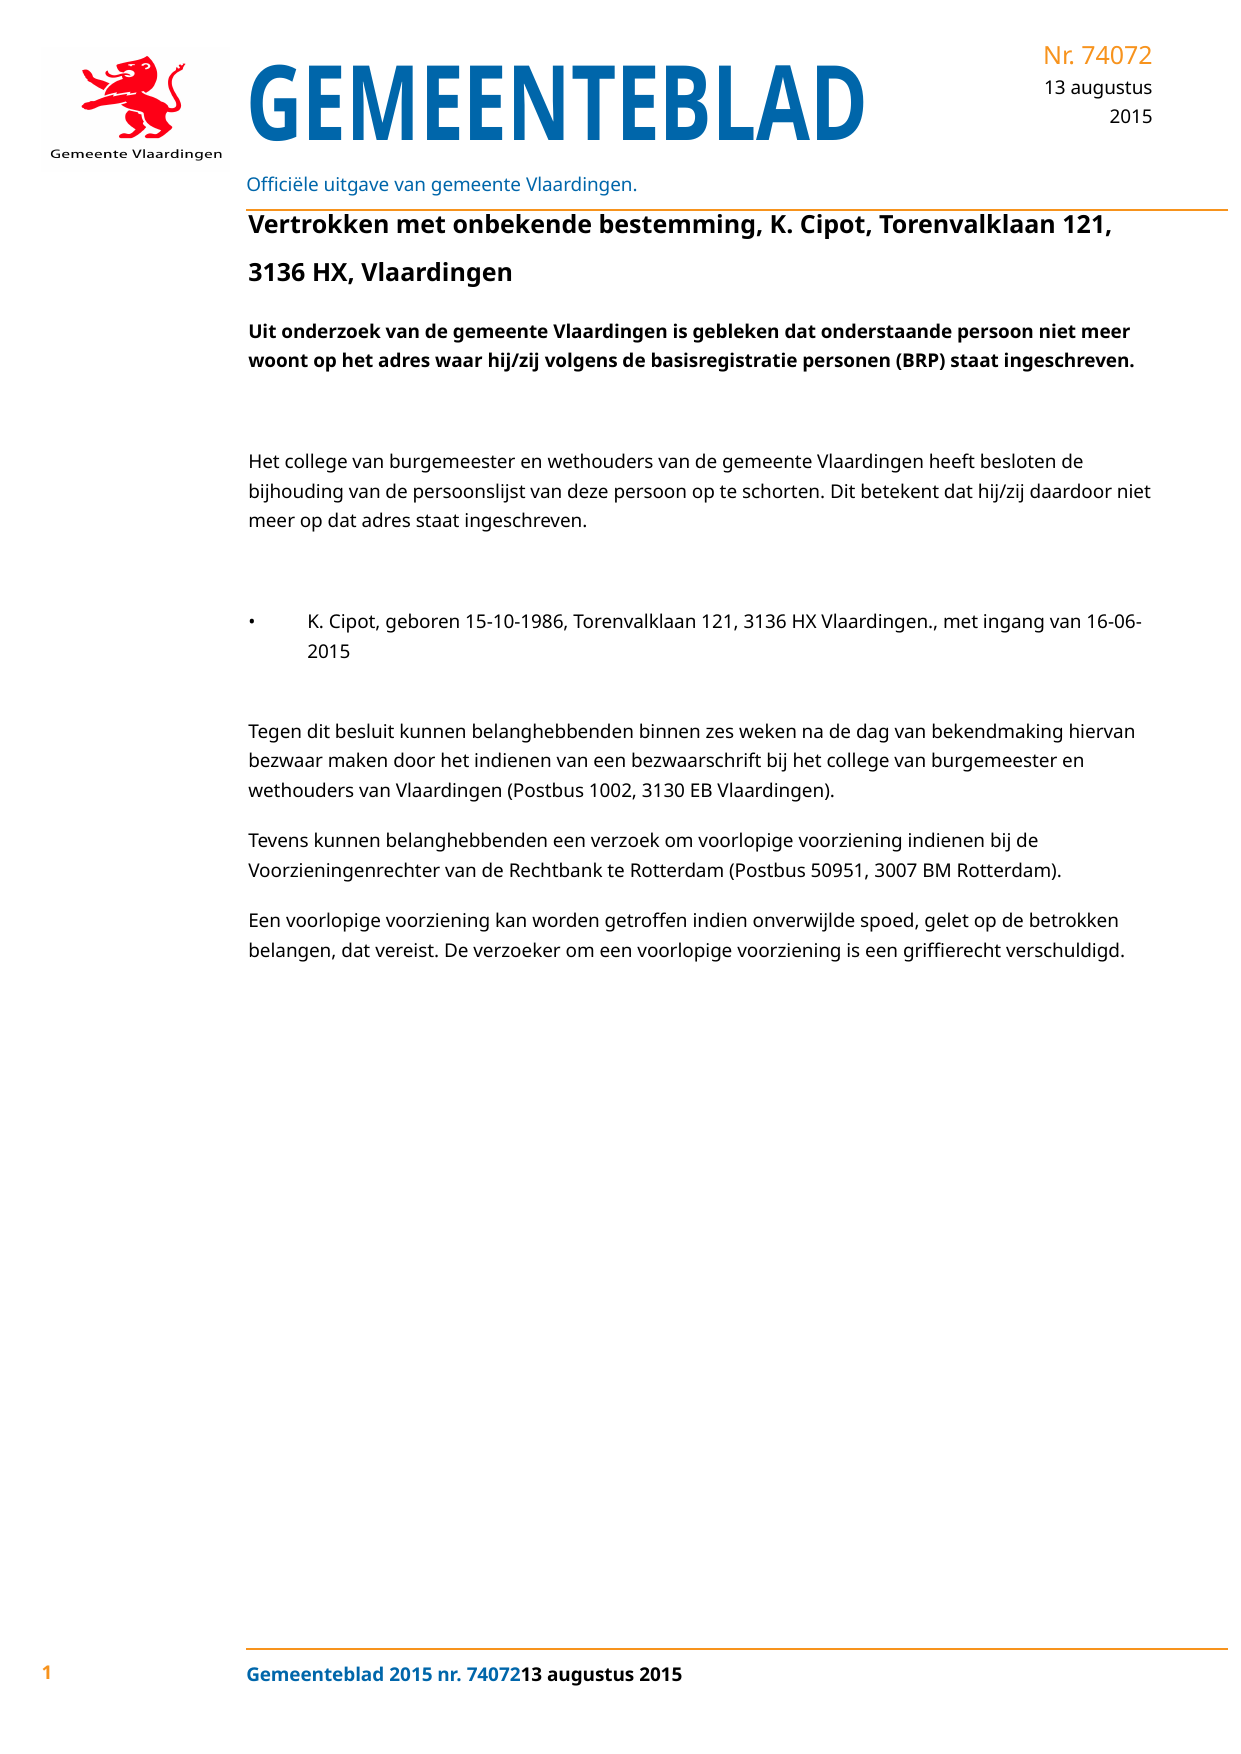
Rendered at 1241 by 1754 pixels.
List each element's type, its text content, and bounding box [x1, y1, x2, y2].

picture [41, 47, 231, 172]
list K. Cipot, geboren 15-10-1986, Torenvalklaan 121, 3136 HX Vlaardingen., met ingang van 16-06-2015 [248, 608, 1152, 664]
text Het college van burgemeester en wethouders van de gemeente Vlaardingen heeft besloten de bijhouding van de persoonslijst van deze persoon op te schorten. Dit betekent dat hij/zij daardoor niet meer op dat adres staat ingeschreven. [248, 448, 1152, 533]
text Uit onderzoek van de gemeente Vlaardingen is gebleken dat onderstaande persoon niet meer woont op het adres waar hij/zij volgens de basisregistratie personen (BRP) staat ingeschreven. [248, 318, 1152, 373]
text Vertrokken met onbekende bestemming, K. Cipot, Torenvalklaan 121, 3136 HX, Vlaardingen [248, 211, 1152, 288]
text Een voorlopige voorziening kan worden getroffen indien onverwijlde spoed, gelet op de betrokken belangen, dat vereist. De verzoeker om een voorlopige voorziening is een griffierecht verschuldigd. [248, 907, 1152, 963]
text Tevens kunnen belanghebbenden een verzoek om voorlopige voorziening indienen bij de Voorzieningenrechter van de Rechtbank te Rotterdam (Postbus 50951, 3007 BM Rotterdam). [248, 827, 1152, 883]
text Tegen dit besluit kunnen belanghebbenden binnen zes weken na de dag van bekendmaking hiervan bezwaar maken door het indienen van een bezwaarschrift bij het college van burgemeester en wethouders van Vlaardingen (Postbus 1002, 3130 EB Vlaardingen). [248, 718, 1152, 803]
